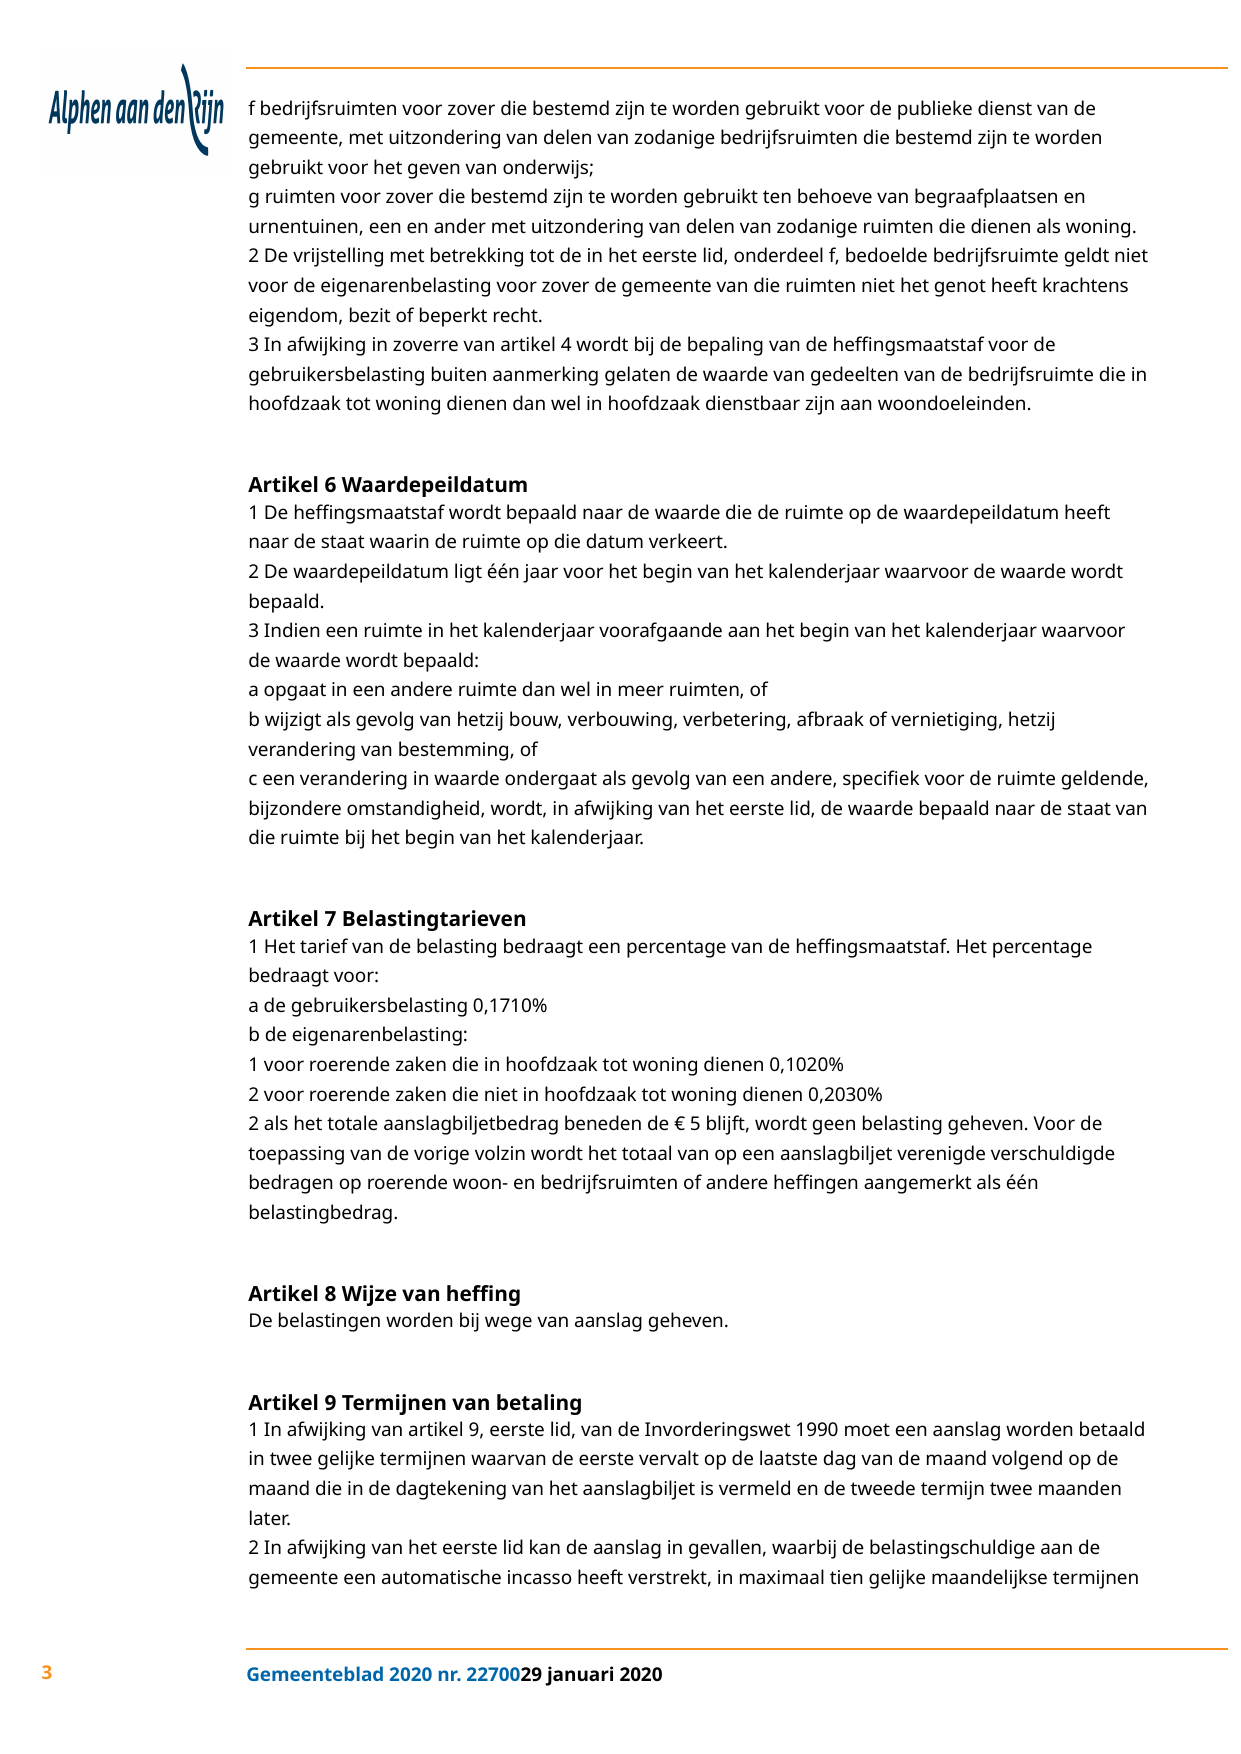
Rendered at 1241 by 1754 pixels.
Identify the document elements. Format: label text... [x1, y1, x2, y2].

text Artikel 6 Waardepeildatum [248, 471, 1152, 499]
text 2 De waardepeildatum ligt één jaar voor het begin van het kalenderjaar waarvoor de waarde wordt bepaald. [248, 558, 1152, 613]
text 2 In afwijking van het eerste lid kan de aanslag in gevallen, waarbij de belastingschuldige aan de gemeente een automatische incasso heeft verstrekt, in maximaal tien gelijke maandelijkse termijnen [248, 1534, 1152, 1590]
text 2 voor roerende zaken die niet in hoofdzaak tot woning dienen 0,2030% [248, 1081, 1152, 1107]
text 2 als het totale aanslagbiljetbedrag beneden de € 5 blijft, wordt geen belasting geheven. Voor de toepassing van de vorige volzin wordt het totaal van op een aanslagbiljet verenigde verschuldigde bedragen op roerende woon- en bedrijfsruimten of andere heffingen aangemerkt als één belastingbedrag. [248, 1110, 1152, 1225]
text f bedrijfsruimten voor zover die bestemd zijn te worden gebruikt voor de publieke dienst van de gemeente, met uitzondering van delen van zodanige bedrijfsruimten die bestemd zijn te worden gebruikt voor het geven van onderwijs; [248, 95, 1152, 180]
text 1 voor roerende zaken die in hoofdzaak tot woning dienen 0,1020% [248, 1051, 1152, 1077]
text b de eigenarenbelasting: [248, 1022, 1152, 1047]
text a de gebruikersbelasting 0,1710% [248, 992, 1152, 1018]
text a opgaat in een andere ruimte dan wel in meer ruimten, of [248, 677, 1152, 702]
text Artikel 9 Termijnen van betaling [248, 1388, 1152, 1416]
text De belastingen worden bij wege van aanslag geheven. [248, 1308, 1152, 1333]
text b wijzigt als gevolg van hetzij bouw, verbouwing, verbetering, afbraak of vernietiging, hetzij verandering van bestemming, of [248, 706, 1152, 761]
text 2 De vrijstelling met betrekking tot de in het eerste lid, onderdeel f, bedoelde bedrijfsruimte geldt niet voor de eigenarenbelasting voor zover de gemeente van die ruimten niet het genot heeft krachtens eigendom, bezit of beperkt recht. [248, 243, 1152, 328]
text c een verandering in waarde ondergaat als gevolg van een andere, specifiek voor de ruimte geldende, bijzondere omstandigheid, wordt, in afwijking van het eerste lid, de waarde bepaald naar de staat van die ruimte bij het begin van het kalenderjaar. [248, 765, 1152, 850]
text 1 De heffingsmaatstaf wordt bepaald naar de waarde die de ruimte op de waardepeildatum heeft naar de staat waarin de ruimte op die datum verkeert. [248, 499, 1152, 554]
text 1 Het tarief van de belasting bedraagt een percentage van de heffingsmaatstaf. Het percentage bedraagt voor: [248, 933, 1152, 988]
picture [41, 47, 231, 172]
text 3 In afwijking in zoverre van artikel 4 wordt bij de bepaling van de heffingsmaatstaf voor de gebruikersbelasting buiten aanmerking gelaten de waarde van gedeelten van de bedrijfsruimte die in hoofdzaak tot woning dienen dan wel in hoofdzaak dienstbaar zijn aan woondoeleinden. [248, 331, 1152, 416]
text 3 Indien een ruimte in het kalenderjaar voorafgaande aan het begin van het kalenderjaar waarvoor de waarde wordt bepaald: [248, 617, 1152, 673]
text g ruimten voor zover die bestemd zijn te worden gebruikt ten behoeve van begraafplaatsen en urnentuinen, een en ander met uitzondering van delen van zodanige ruimten die dienen als woning. [248, 183, 1152, 239]
text Artikel 8 Wijze van heffing [248, 1279, 1152, 1308]
text 1 In afwijking van artikel 9, eerste lid, van de Invorderingswet 1990 moet een aanslag worden betaald in twee gelijke termijnen waarvan de eerste vervalt op de laatste dag van de maand volgend op de maand die in de dagtekening van het aanslagbiljet is vermeld en de tweede termijn twee maanden later. [248, 1416, 1152, 1531]
text Artikel 7 Belastingtarieven [248, 904, 1152, 933]
